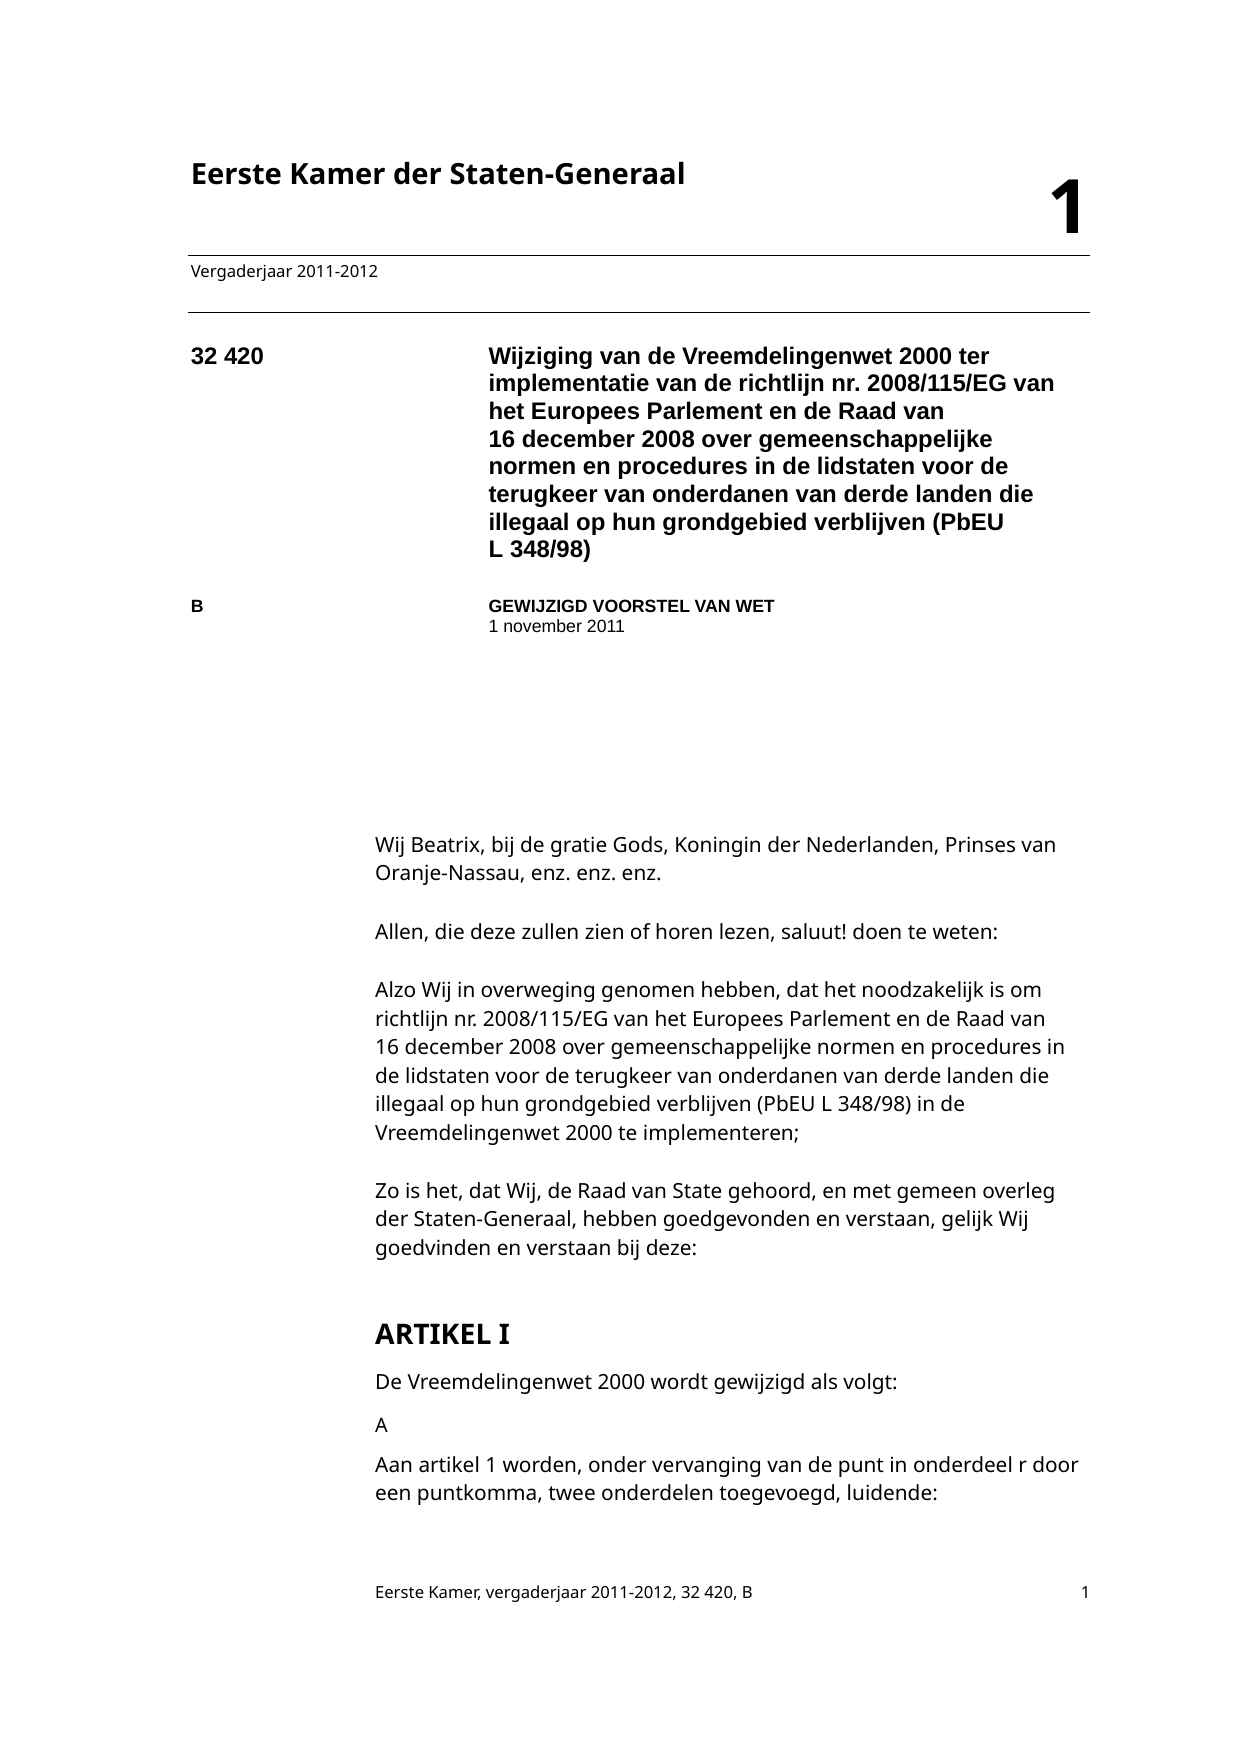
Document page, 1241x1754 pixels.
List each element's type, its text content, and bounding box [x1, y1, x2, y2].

table_header Eerste Kamer der Staten-Generaal [188, 150, 909, 255]
table_cell GEWIJZIGD VOORSTEL VAN WET 1 november 2011 [485, 593, 1090, 712]
text De Vreemdelingenwet 2000 wordt gewijzigd als volgt: [375, 1367, 1090, 1396]
table_cell Wijziging van de Vreemdelingenwet 2000 ter implementatie van de richtlijn nr. 2008/115/EG van het Europees Parlement en de Raad van 16 december 2008 over gemeenschappelijke normen en procedures in de lidstaten voor de terugkeer van onderdanen van derde landen die illegaal op hun grondgebied verblijven (PbEU L 348/98) [485, 339, 1090, 593]
subtitle ARTIKEL I [375, 1314, 1090, 1352]
text Aan artikel 1 worden, onder vervanging van de punt in onderdeel r door een puntkomma, twee onderdelen toegevoegd, luidende: [375, 1450, 1090, 1507]
table_cell Vergaderjaar 2011-2012 [188, 256, 485, 312]
table_cell B [188, 593, 485, 712]
text Wij Beatrix, bij de gratie Gods, Koningin der Nederlanden, Prinses van Oranje-Nassau, enz. enz. enz. [375, 830, 1090, 887]
text Zo is het, dat Wij, de Raad van State gehoord, en met gemeen overleg der Staten-Generaal, hebben goedgevonden en verstaan, gelijk Wij goedvinden en verstaan bij deze: [375, 1176, 1090, 1261]
table_cell 32 420 [188, 339, 485, 593]
text Allen, die deze zullen zien of horen lezen, saluut! doen te weten: [375, 917, 1090, 945]
table_cell [485, 313, 1090, 339]
table_cell [188, 313, 485, 339]
text Alzo Wij in overweging genomen hebben, dat het noodzakelijk is om richtlijn nr. 2008/115/EG van het Europees Parlement en de Raad van 16 december 2008 over gemeenschappelijke normen en procedures in de lidstaten voor de terugkeer van onderdanen van derde landen die illegaal op hun grondgebied verblijven (PbEU L 348/98) in de Vreemdelingenwet 2000 te implementeren; [375, 975, 1090, 1146]
table_header 1 [910, 150, 1090, 255]
text A [375, 1411, 1090, 1438]
table_cell [485, 256, 1090, 312]
